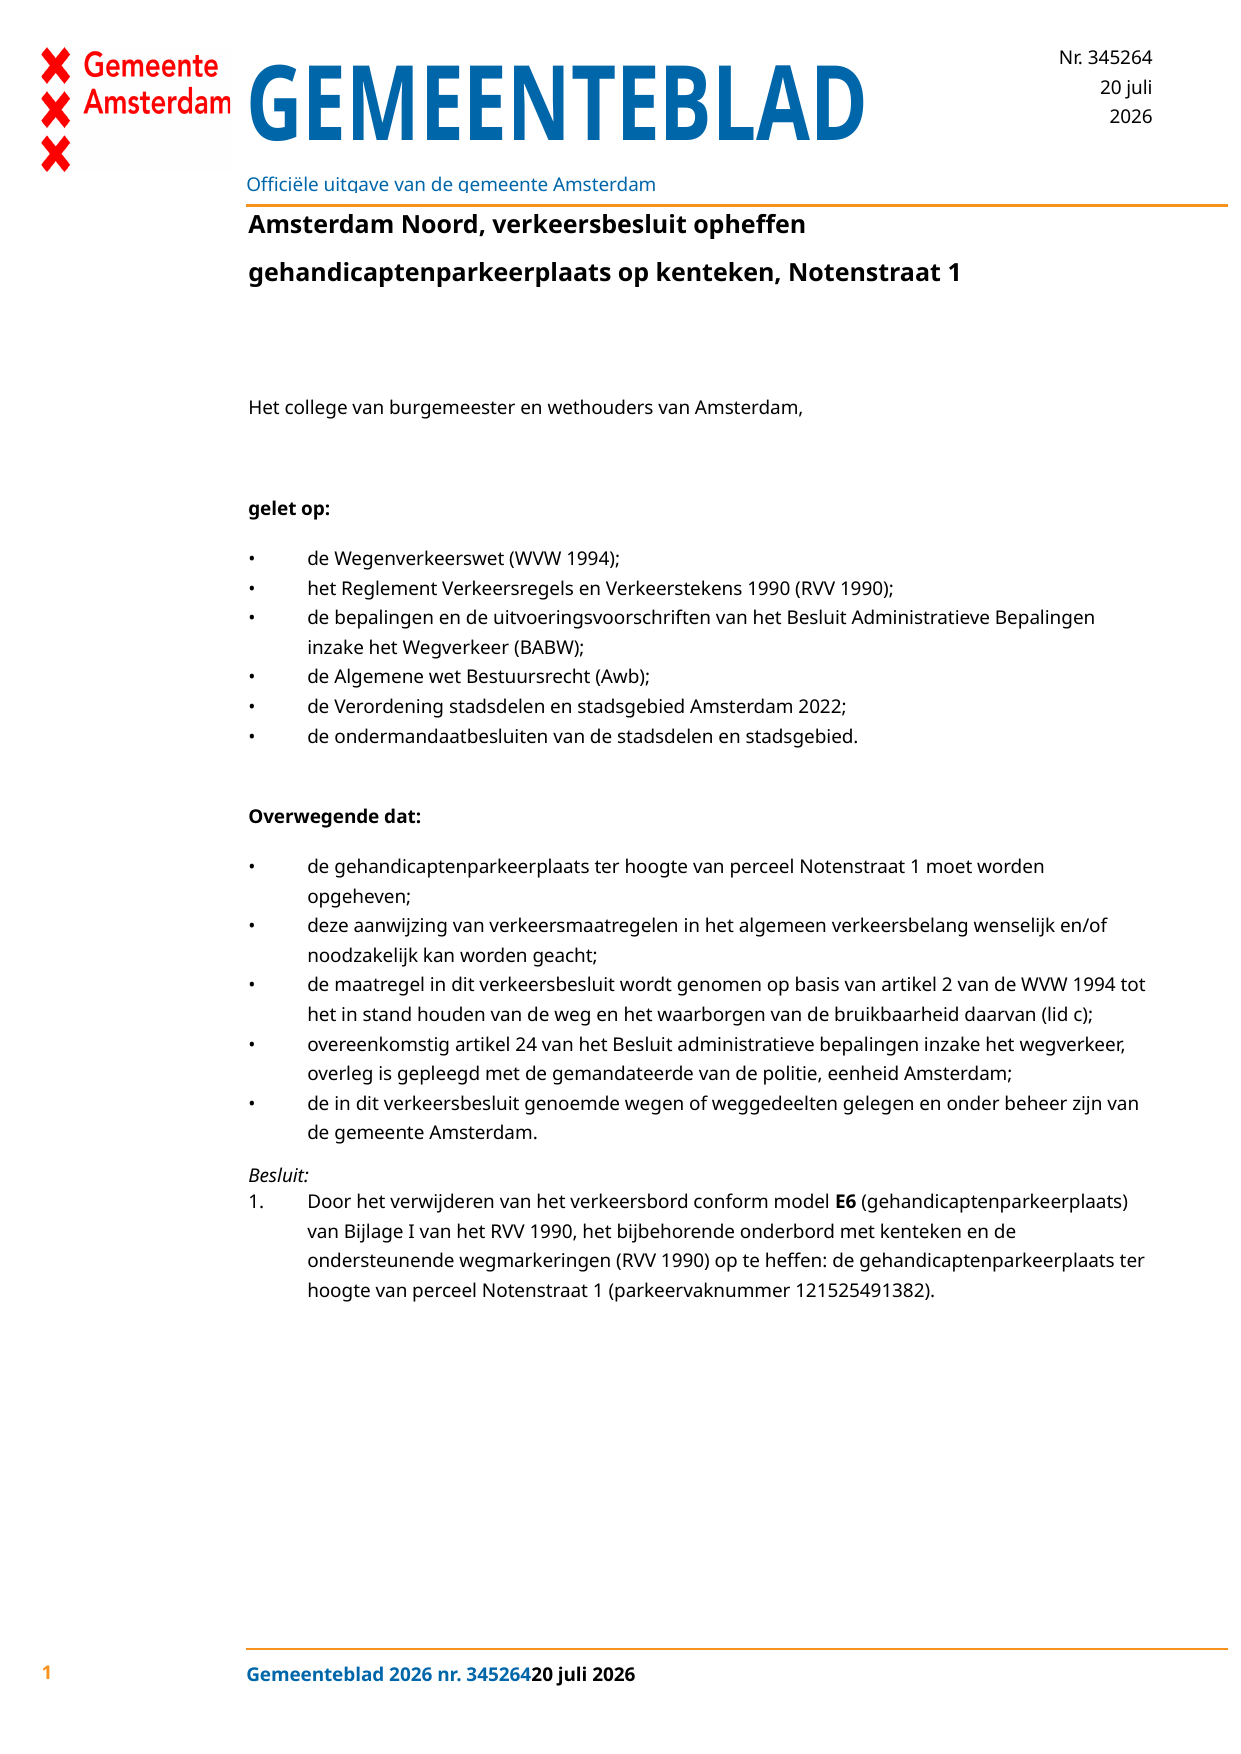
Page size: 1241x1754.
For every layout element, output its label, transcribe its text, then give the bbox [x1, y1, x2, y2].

text Overwegende dat: [248, 803, 1152, 828]
text gelet op: [248, 495, 1152, 521]
list overeenkomstig artikel 24 van het Besluit administratieve bepalingen inzake het wegverkeer, overleg is gepleegd met de gemandateerde van de politie, eenheid Amsterdam; [248, 1031, 1152, 1086]
list de Algemene wet Bestuursrecht (Awb); [248, 664, 1152, 689]
list de bepalingen en de uitvoeringsvoorschriften van het Besluit Administratieve Bepalingen inzake het Wegverkeer (BABW); [248, 604, 1152, 660]
picture [41, 47, 231, 172]
list de in dit verkeersbesluit genoemde wegen of weggedeelten gelegen en onder beheer zijn van de gemeente Amsterdam. [248, 1090, 1152, 1145]
list het Reglement Verkeersregels en Verkeerstekens 1990 (RVV 1990); [248, 575, 1152, 601]
list de ondermandaatbesluiten van de stadsdelen en stadsgebied. [248, 723, 1152, 748]
list Door het verwijderen van het verkeersbord conform model E6 (gehandicaptenparkeerplaats) van Bijlage I van het RVV 1990, het bijbehorende onderbord met kenteken en de ondersteunende wegmarkeringen (RVV 1990) op te heffen: de gehandicaptenparkeerplaats ter hoogte van perceel Notenstraat 1 (parkeervaknummer 121525491382). [248, 1188, 1152, 1303]
list de gehandicaptenparkeerplaats ter hoogte van perceel Notenstraat 1 moet worden opgeheven; [248, 853, 1152, 908]
text Besluit: [248, 1163, 1152, 1188]
list de Wegenverkeerswet (WVW 1994); [248, 545, 1152, 571]
text Amsterdam Noord, verkeersbesluit opheffen gehandicaptenparkeerplaats op kenteken, Notenstraat 1 [248, 207, 1152, 288]
list deze aanwijzing van verkeersmaatregelen in het algemeen verkeersbelang wenselijk en/of noodzakelijk kan worden geacht; [248, 912, 1152, 968]
list de Verordening stadsdelen en stadsgebied Amsterdam 2022; [248, 693, 1152, 719]
list de maatregel in dit verkeersbesluit wordt genomen op basis van artikel 2 van de WVW 1994 tot het in stand houden van de weg en het waarborgen van de bruikbaarheid daarvan (lid c); [248, 972, 1152, 1027]
text Het college van burgemeester en wethouders van Amsterdam, [248, 394, 1152, 420]
